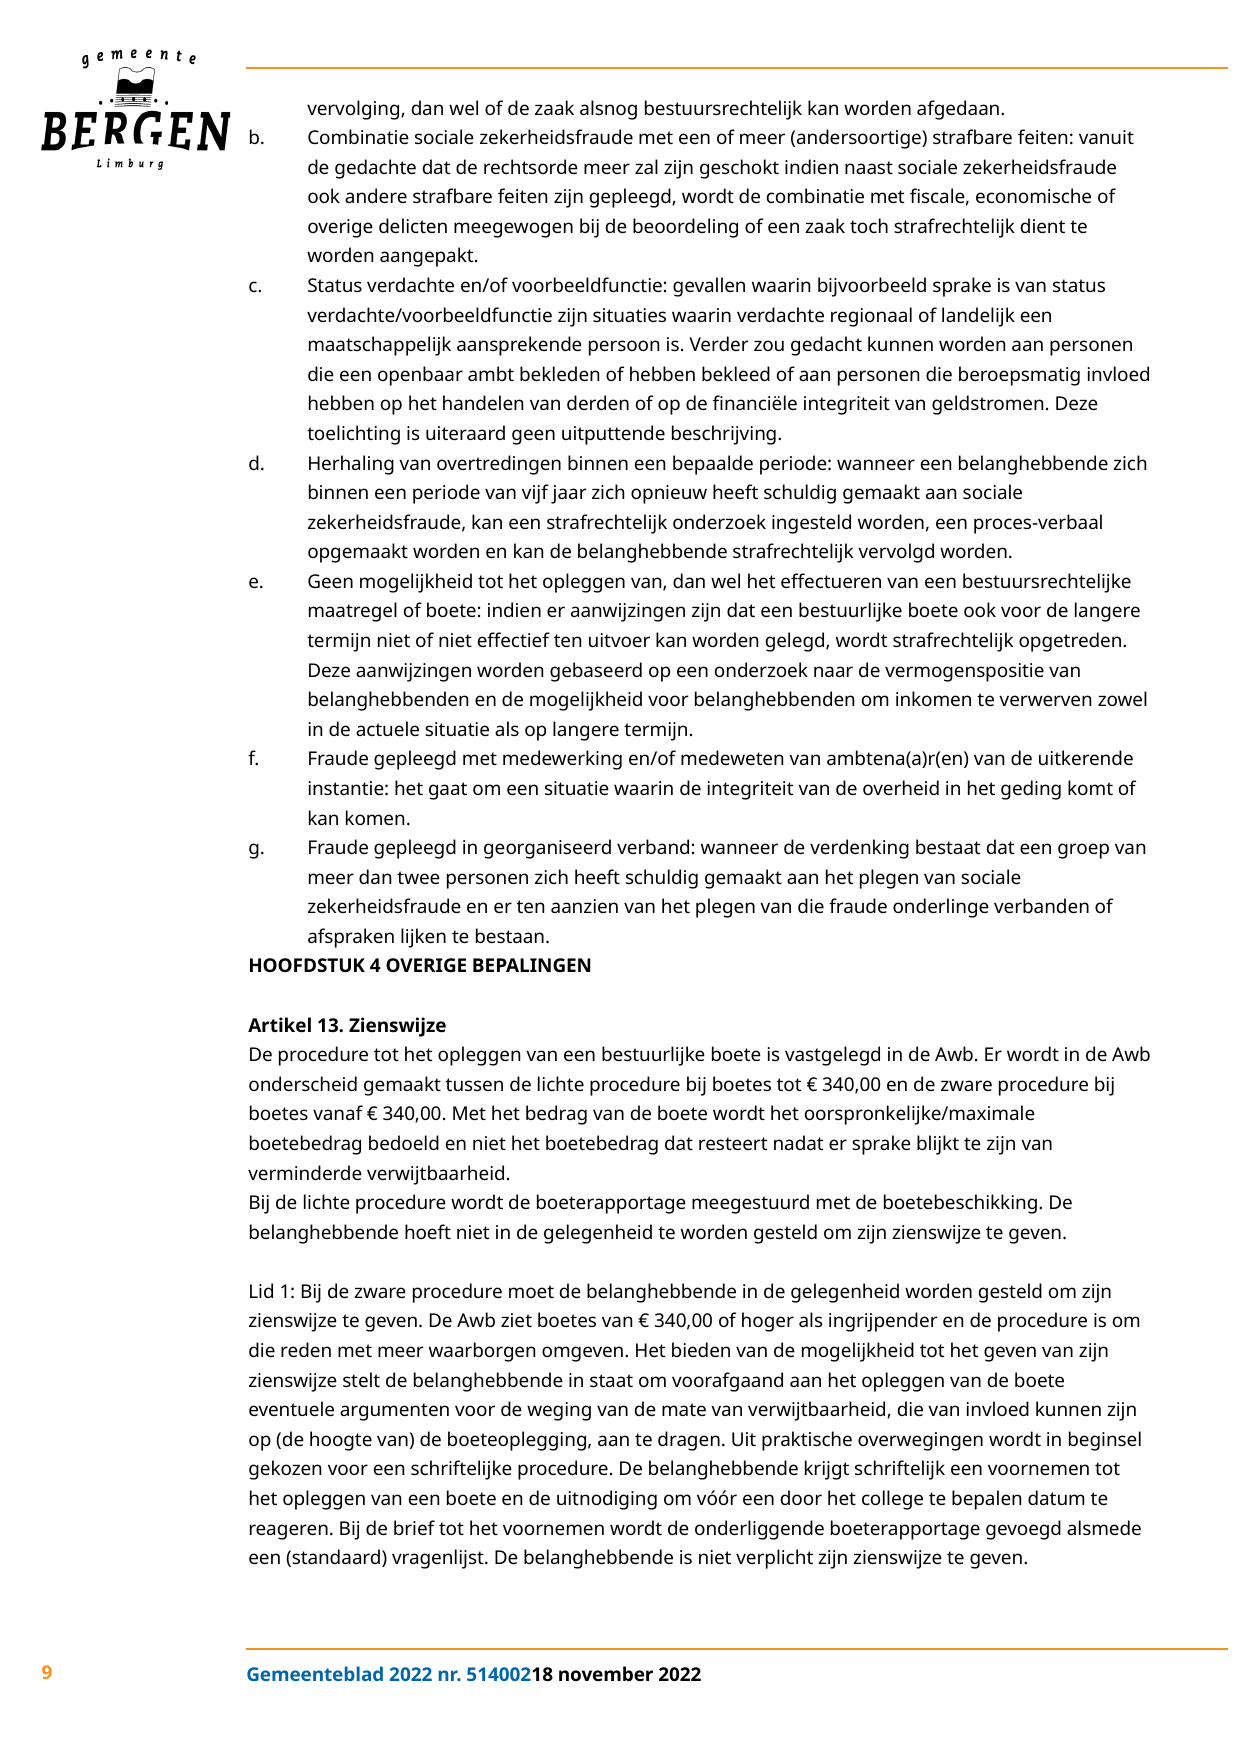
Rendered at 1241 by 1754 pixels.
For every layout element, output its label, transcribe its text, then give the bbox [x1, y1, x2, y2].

list vervolging, dan wel of de zaak alsnog bestuursrechtelijk kan worden afgedaan. [248, 95, 1152, 121]
text De procedure tot het opleggen van een bestuurlijke boete is vastgelegd in de Awb. Er wordt in de Awb onderscheid gemaakt tussen de lichte procedure bij boetes tot € 340,00 en de zware procedure bij boetes vanaf € 340,00. Met het bedrag van de boete wordt het oorspronkelijke/maximale boetebedrag bedoeld en niet het boetebedrag dat resteert nadat er sprake blijkt te zijn van verminderde verwijtbaarheid. [248, 1041, 1152, 1186]
picture [41, 47, 231, 172]
list Fraude gepleegd met medewerking en/of medeweten van ambtena(a)r(en) van de uitkerende instantie: het gaat om een situatie waarin de integriteit van de overheid in het geding komt of kan komen. [248, 746, 1152, 831]
text HOOFDSTUK 4 OVERIGE BEPALINGEN [248, 953, 1152, 978]
text Artikel 13. Zienswijze [248, 1012, 1152, 1038]
list Status verdachte en/of voorbeeldfunctie: gevallen waarin bijvoorbeeld sprake is van status verdachte/voorbeeldfunctie zijn situaties waarin verdachte regionaal of landelijk een maatschappelijk aansprekende persoon is. Verder zou gedacht kunnen worden aan personen die een openbaar ambt bekleden of hebben bekleed of aan personen die beroepsmatig invloed hebben op het handelen van derden of op de financiële integriteit van geldstromen. Deze toelichting is uiteraard geen uitputtende beschrijving. [248, 272, 1152, 446]
list Herhaling van overtredingen binnen een bepaalde periode: wanneer een belanghebbende zich binnen een periode van vijf jaar zich opnieuw heeft schuldig gemaakt aan sociale zekerheidsfraude, kan een strafrechtelijk onderzoek ingesteld worden, een proces-verbaal opgemaakt worden en kan de belanghebbende strafrechtelijk vervolgd worden. [248, 450, 1152, 564]
list Fraude gepleegd in georganiseerd verband: wanneer de verdenking bestaat dat een groep van meer dan twee personen zich heeft schuldig gemaakt aan het plegen van sociale zekerheidsfraude en er ten aanzien van het plegen van die fraude onderlinge verbanden of afspraken lijken te bestaan. [248, 834, 1152, 949]
text Bij de lichte procedure wordt de boeterapportage meegestuurd met de boetebeschikking. De belanghebbende hoeft niet in de gelegenheid te worden gesteld om zijn zienswijze te geven. [248, 1189, 1152, 1245]
list Combinatie sociale zekerheidsfraude met een of meer (andersoortige) strafbare feiten: vanuit de gedachte dat de rechtsorde meer zal zijn geschokt indien naast sociale zekerheidsfraude ook andere strafbare feiten zijn gepleegd, wordt de combinatie met fiscale, economische of overige delicten meegewogen bij de beoordeling of een zaak toch strafrechtelijk dient te worden aangepakt. [248, 124, 1152, 268]
list Geen mogelijkheid tot het opleggen van, dan wel het effectueren van een bestuursrechtelijke maatregel of boete: indien er aanwijzingen zijn dat een bestuurlijke boete ook voor de langere termijn niet of niet effectief ten uitvoer kan worden gelegd, wordt strafrechtelijk opgetreden. Deze aanwijzingen worden gebaseerd op een onderzoek naar de vermogenspositie van belanghebbenden en de mogelijkheid voor belanghebbenden om inkomen te verwerven zowel in de actuele situatie als op langere termijn. [248, 568, 1152, 742]
text Lid 1: Bij de zware procedure moet de belanghebbende in de gelegenheid worden gesteld om zijn zienswijze te geven. De Awb ziet boetes van € 340,00 of hoger als ingrijpender en de procedure is om die reden met meer waarborgen omgeven. Het bieden van de mogelijkheid tot het geven van zijn zienswijze stelt de belanghebbende in staat om voorafgaand aan het opleggen van de boete eventuele argumenten voor de weging van de mate van verwijtbaarheid, die van invloed kunnen zijn op (de hoogte van) de boeteoplegging, aan te dragen. Uit praktische overwegingen wordt in beginsel gekozen voor een schriftelijke procedure. De belanghebbende krijgt schriftelijk een voornemen tot het opleggen van een boete en de uitnodiging om vóór een door het college te bepalen datum te reageren. Bij de brief tot het voornemen wordt de onderliggende boeterapportage gevoegd alsmede een (standaard) vragenlijst. De belanghebbende is niet verplicht zijn zienswijze te geven. [248, 1278, 1152, 1570]
